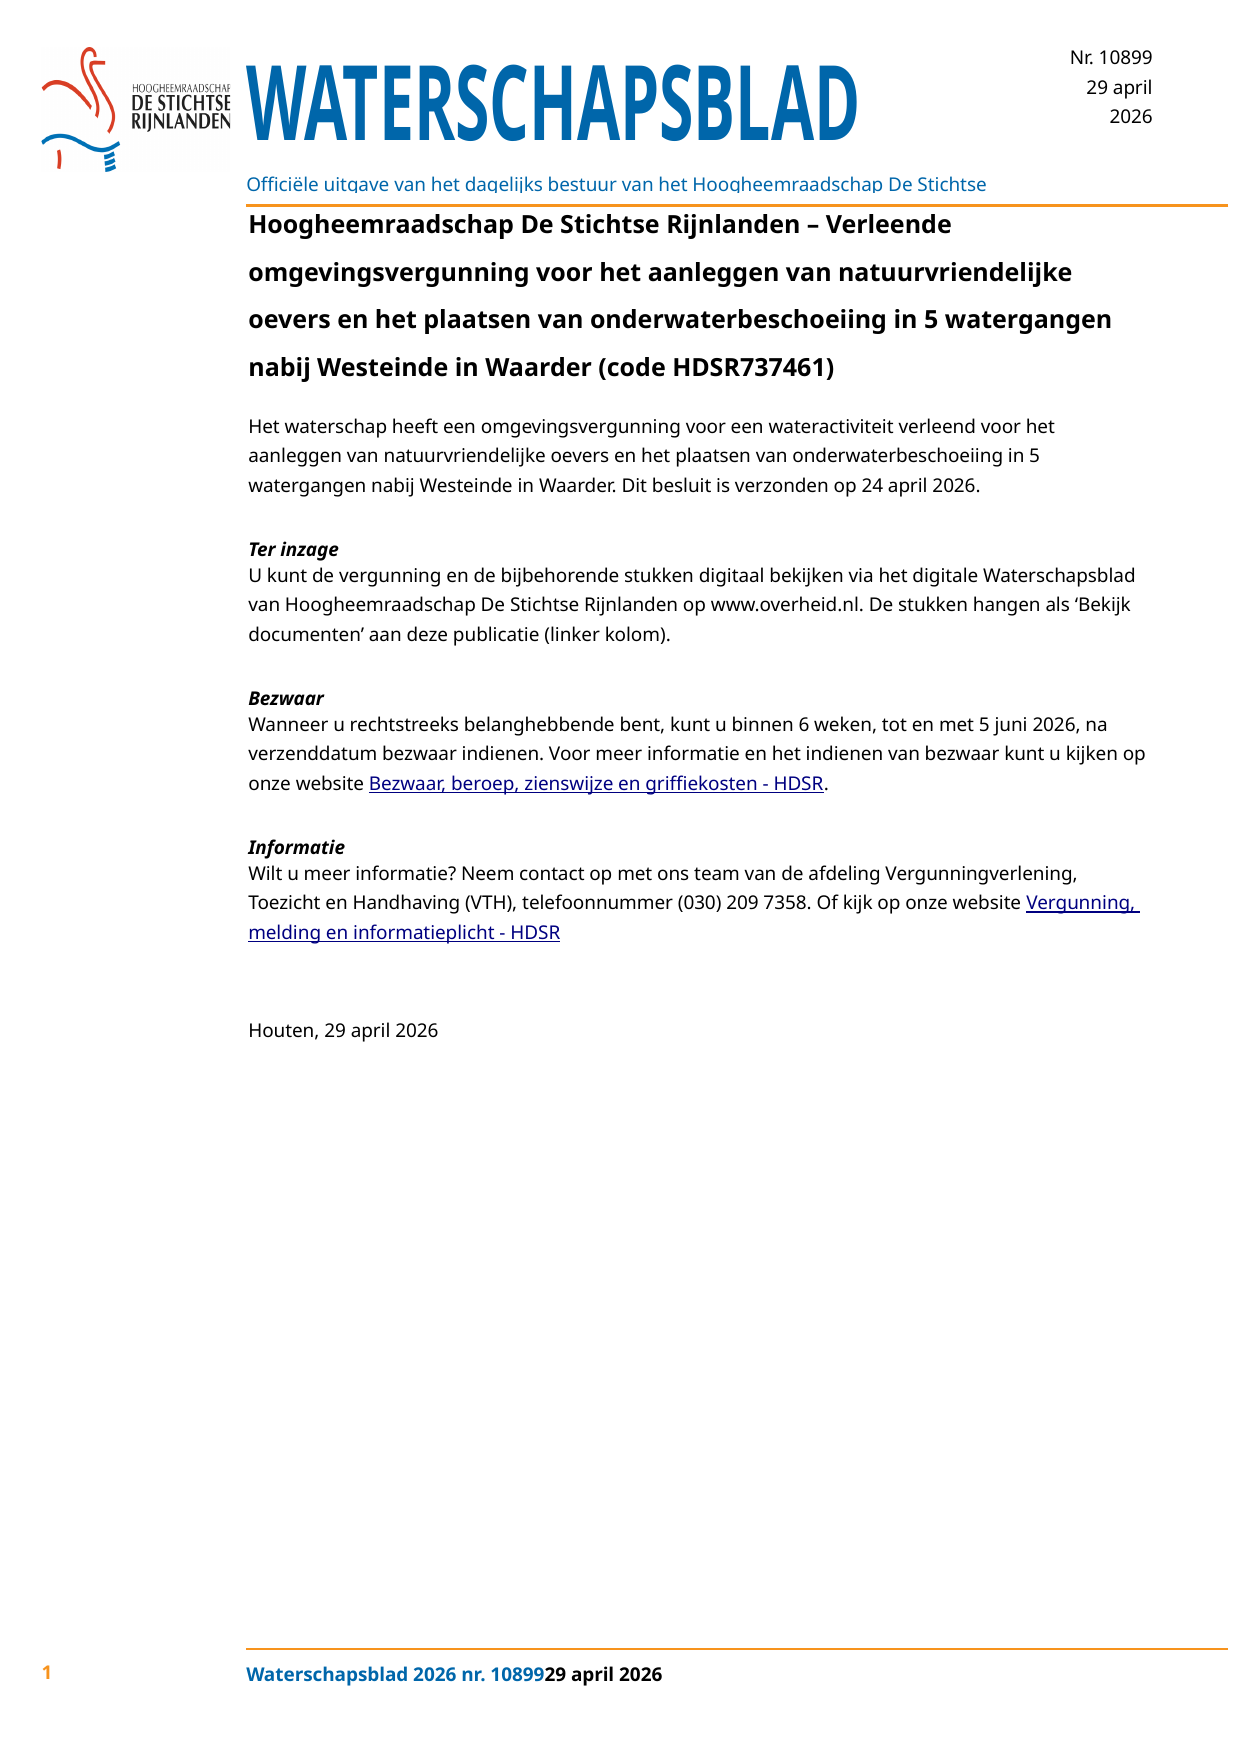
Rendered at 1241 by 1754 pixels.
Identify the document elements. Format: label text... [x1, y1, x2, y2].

picture [41, 47, 231, 172]
text Het waterschap heeft een omgevingsvergunning voor een wateractiviteit verleend voor het aanleggen van natuurvriendelijke oevers en het plaatsen van onderwaterbeschoeiing in 5 watergangen nabij Westeinde in Waarder. Dit besluit is verzonden op 24 april 2026. [248, 413, 1152, 498]
text Houten, 29 april 2026 [248, 1017, 1152, 1043]
text U kunt de vergunning en de bijbehorende stukken digitaal bekijken via het digitale Waterschapsblad van Hoogheemraadschap De Stichtse Rijnlanden op www.overheid.nl. De stukken hangen als ‘Bekijk documenten’ aan deze publicatie (linker kolom). [248, 562, 1152, 647]
text Bezwaar [248, 685, 1152, 711]
text Hoogheemraadschap De Stichtse Rijnlanden – Verleende omgevingsvergunning voor het aanleggen van natuurvriendelijke oevers en het plaatsen van onderwaterbeschoeiing in 5 watergangen nabij Westeinde in Waarder (code HDSR737461) [248, 207, 1152, 384]
text Wilt u meer informatie? Neem contact op met ons team van de afdeling Vergunningverlening, Toezicht en Handhaving (VTH), telefoonnummer (030) 209 7358. Of kijk op onze website Vergunning, melding en informatieplicht - HDSR [248, 860, 1152, 944]
text Wanneer u rechtstreeks belanghebbende bent, kunt u binnen 6 weken, tot en met 5 juni 2026, na verzenddatum bezwaar indienen. Voor meer informatie en het indienen van bezwaar kunt u kijken op onze website Bezwaar, beroep, zienswijze en griffiekosten - HDSR. [248, 711, 1152, 796]
text Informatie [248, 834, 1152, 860]
text Ter inzage [248, 536, 1152, 562]
